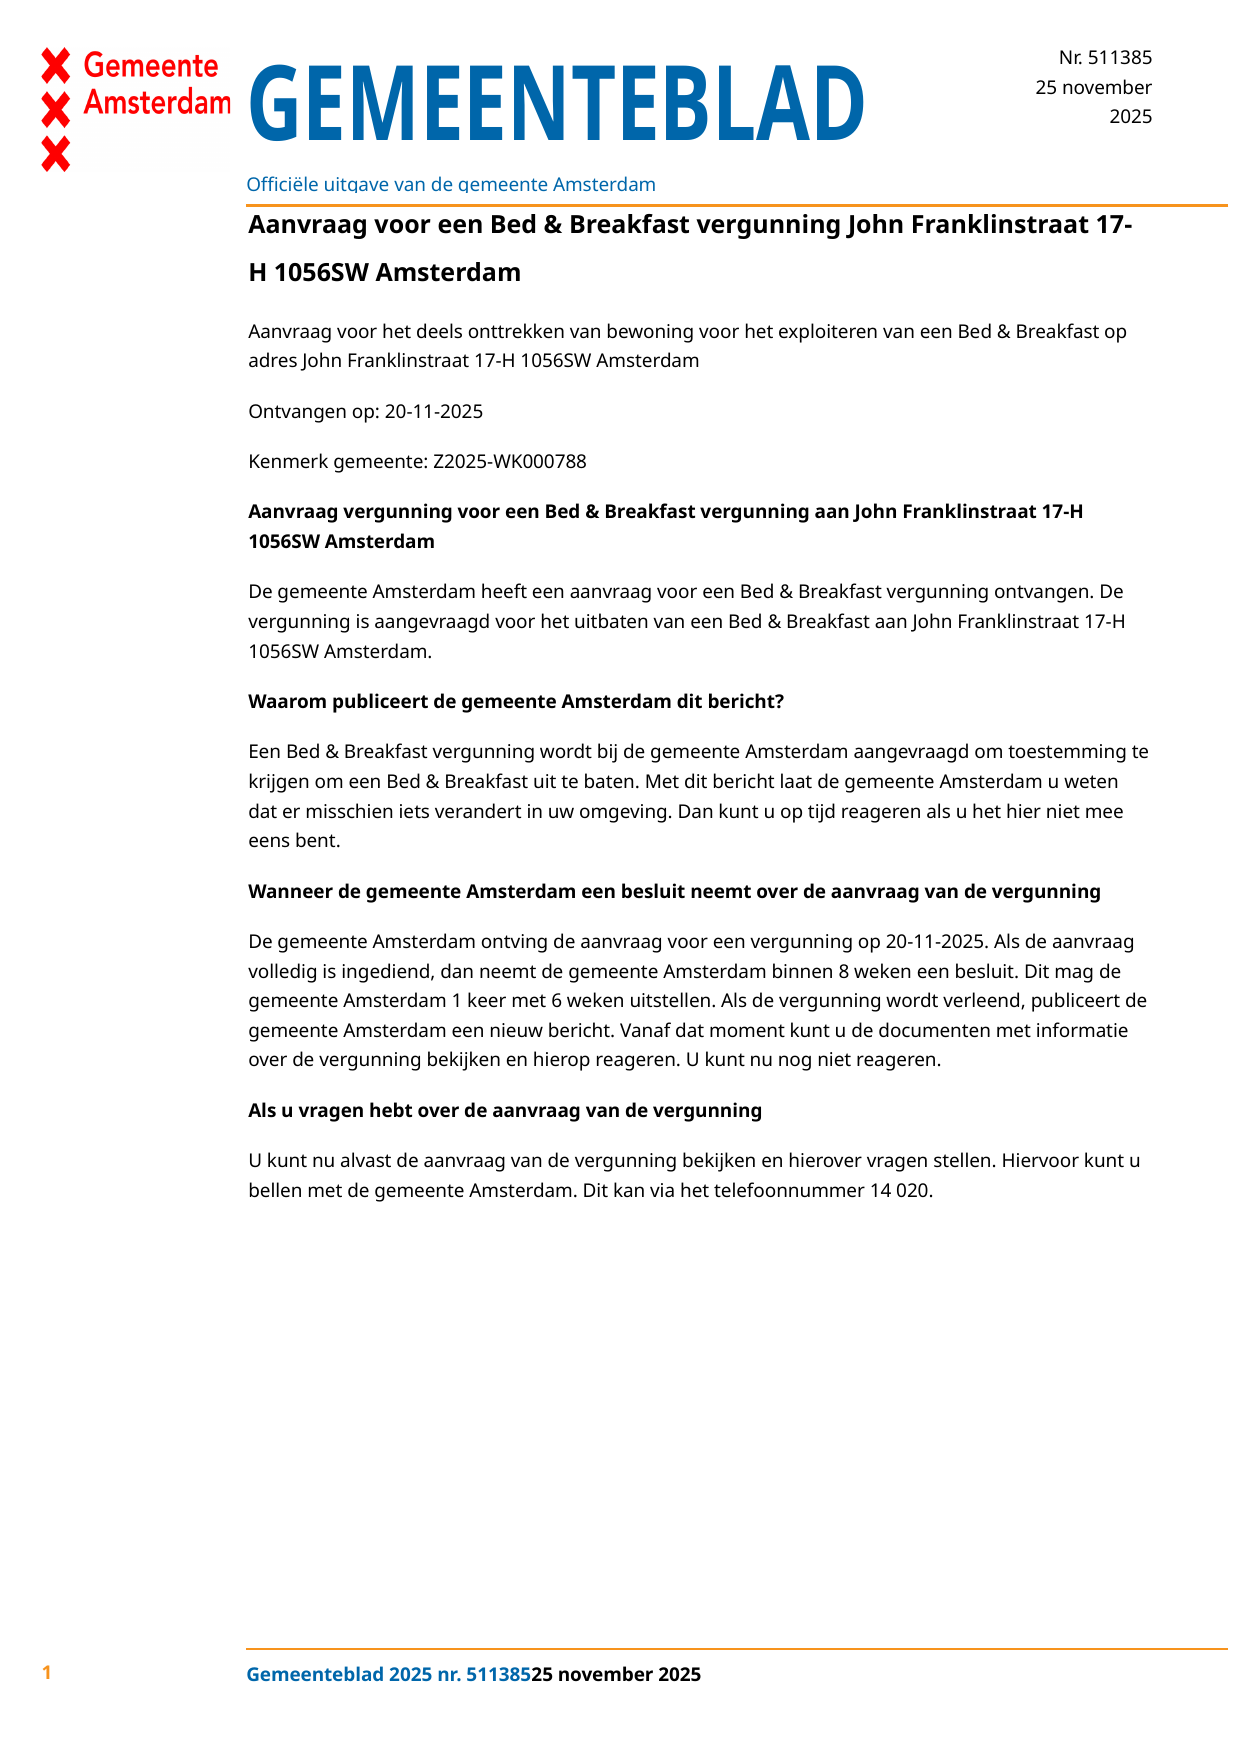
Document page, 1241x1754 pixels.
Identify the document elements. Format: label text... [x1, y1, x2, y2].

text De gemeente Amsterdam ontving de aanvraag voor een vergunning op 20-11-2025. Als de aanvraag volledig is ingediend, dan neemt de gemeente Amsterdam binnen 8 weken een besluit. Dit mag de gemeente Amsterdam 1 keer met 6 weken uitstellen. Als de vergunning wordt verleend, publiceert de gemeente Amsterdam een nieuw bericht. Vanaf dat moment kunt u de documenten met informatie over de vergunning bekijken en hierop reageren. U kunt nu nog niet reageren. [248, 928, 1152, 1072]
text Als u vragen hebt over de aanvraag van de vergunning [248, 1097, 1152, 1123]
text Ontvangen op: 20-11-2025 [248, 398, 1152, 424]
picture [41, 47, 231, 172]
text Een Bed & Breakfast vergunning wordt bij de gemeente Amsterdam aangevraagd om toestemming te krijgen om een Bed & Breakfast uit te baten. Met dit bericht laat de gemeente Amsterdam u weten dat er misschien iets verandert in uw omgeving. Dan kunt u op tijd reageren als u het hier niet mee eens bent. [248, 739, 1152, 853]
text De gemeente Amsterdam heeft een aanvraag voor een Bed & Breakfast vergunning ontvangen. De vergunning is aangevraagd voor het uitbaten van een Bed & Breakfast aan John Franklinstraat 17-H 1056SW Amsterdam. [248, 579, 1152, 664]
text U kunt nu alvast de aanvraag van de vergunning bekijken en hierover vragen stellen. Hiervoor kunt u bellen met de gemeente Amsterdam. Dit kan via het telefoonnummer 14 020. [248, 1147, 1152, 1203]
text Waarom publiceert de gemeente Amsterdam dit bericht? [248, 688, 1152, 714]
text Wanneer de gemeente Amsterdam een besluit neemt over de aanvraag van de vergunning [248, 878, 1152, 904]
text Aanvraag voor het deels onttrekken van bewoning voor het exploiteren van een Bed & Breakfast op adres John Franklinstraat 17-H 1056SW Amsterdam [248, 318, 1152, 373]
text Aanvraag voor een Bed & Breakfast vergunning John Franklinstraat 17-H 1056SW Amsterdam [248, 207, 1152, 288]
text Kenmerk gemeente: Z2025-WK000788 [248, 448, 1152, 474]
text Aanvraag vergunning voor een Bed & Breakfast vergunning aan John Franklinstraat 17-H 1056SW Amsterdam [248, 499, 1152, 554]
